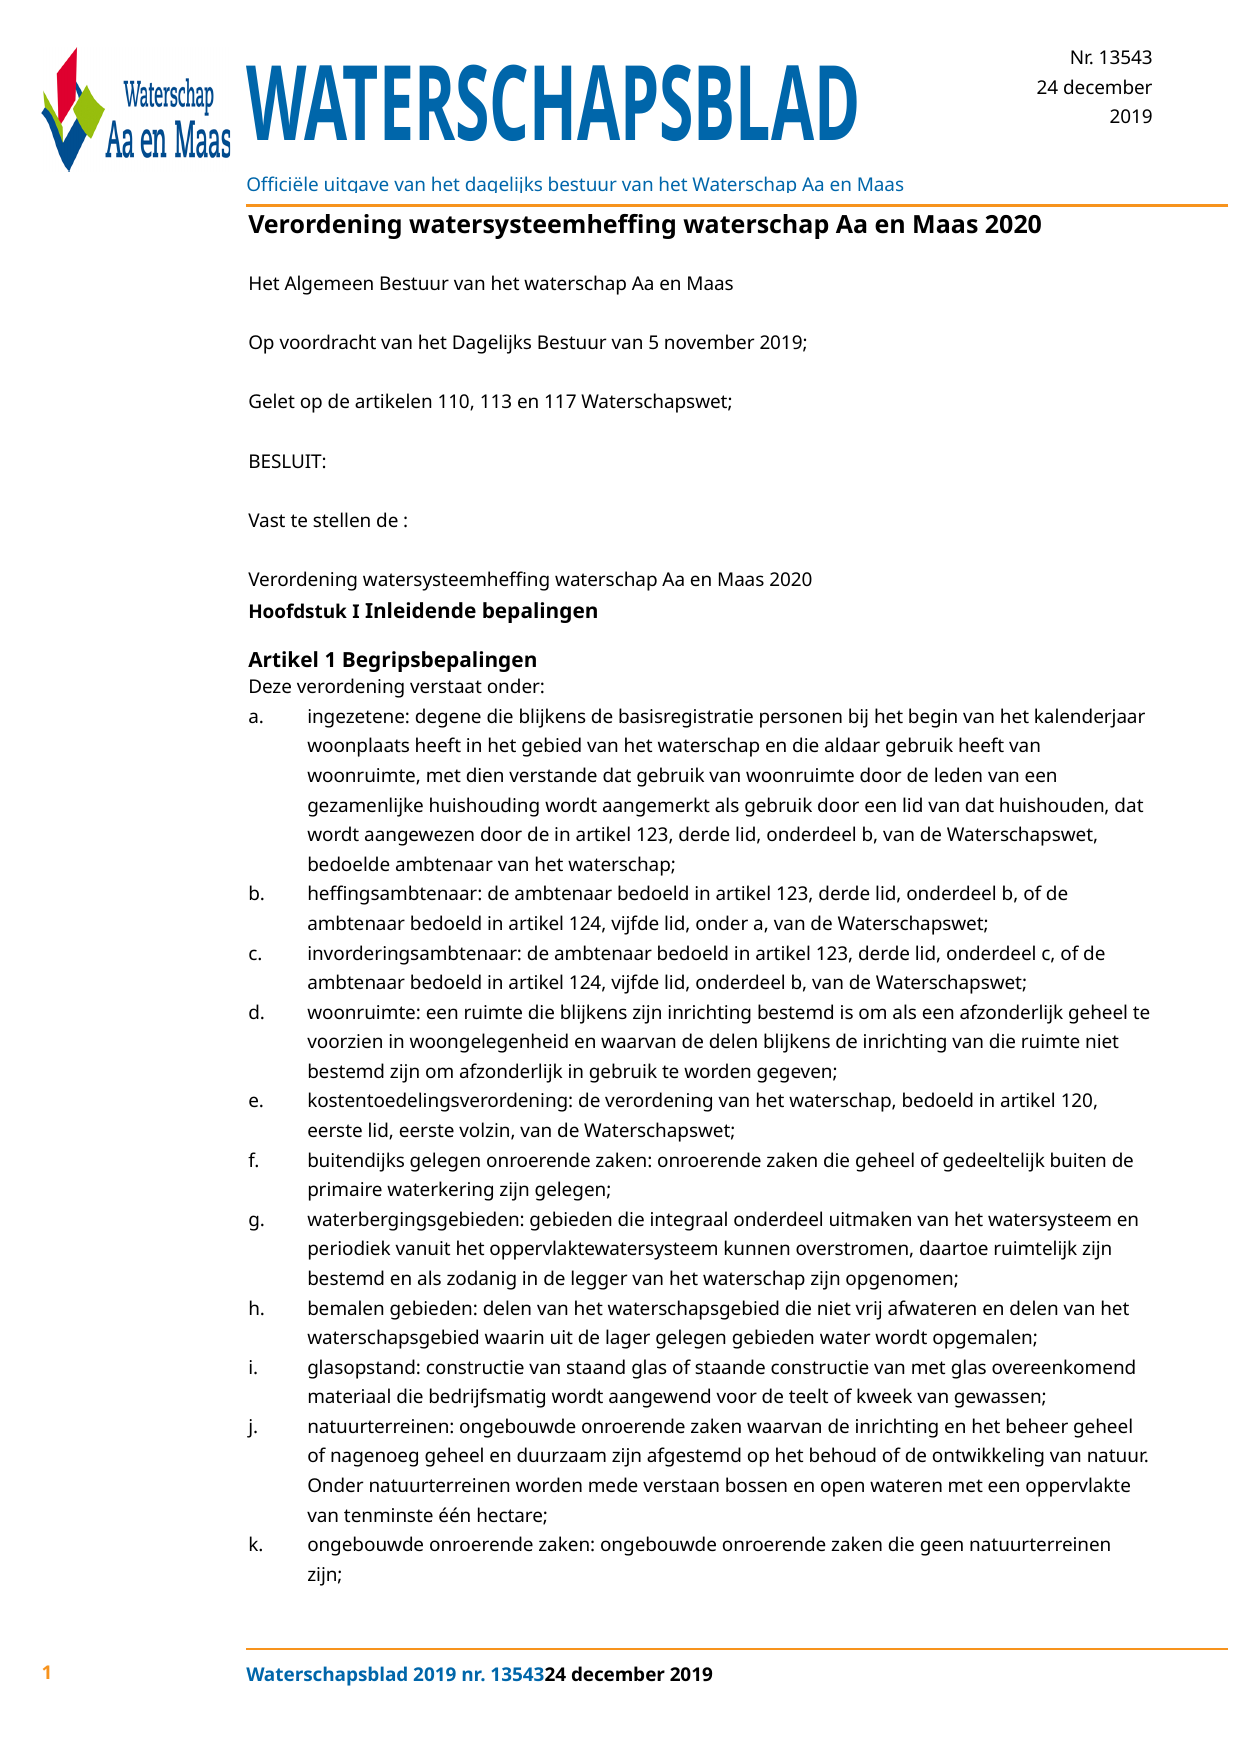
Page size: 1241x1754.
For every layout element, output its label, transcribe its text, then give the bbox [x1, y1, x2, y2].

text Vast te stellen de : [248, 507, 1152, 533]
text Het Algemeen Bestuur van het waterschap Aa en Maas [248, 270, 1152, 296]
list bemalen gebieden: delen van het waterschapsgebied die niet vrij afwateren en delen van het waterschapsgebied waarin uit de lager gelegen gebieden water wordt opgemalen; [248, 1295, 1152, 1350]
list woonruimte: een ruimte die blijkens zijn inrichting bestemd is om als een afzonderlijk geheel te voorzien in woongelegenheid en waarvan de delen blijkens de inrichting van die ruimte niet bestemd zijn om afzonderlijk in gebruik te worden gegeven; [248, 999, 1152, 1084]
text Deze verordening verstaat onder: [248, 673, 1152, 699]
list ingezetene: degene die blijkens de basisregistratie personen bij het begin van het kalenderjaar woonplaats heeft in het gebied van het waterschap en die aldaar gebruik heeft van woonruimte, met dien verstande dat gebruik van woonruimte door de leden van een gezamenlijke huishouding wordt aangemerkt als gebruik door een lid van dat huishouden, dat wordt aangewezen door de in artikel 123, derde lid, onderdeel b, van de Waterschapswet, bedoelde ambtenaar van het waterschap; [248, 703, 1152, 877]
list glasopstand: constructie van staand glas of staande constructie van met glas overeenkomend materiaal die bedrijfsmatig wordt aangewend voor de teelt of kweek van gewassen; [248, 1354, 1152, 1409]
list buitendijks gelegen onroerende zaken: onroerende zaken die geheel of gedeeltelijk buiten de primaire waterkering zijn gelegen; [248, 1147, 1152, 1202]
text BESLUIT: [248, 448, 1152, 473]
list ongebouwde onroerende zaken: ongebouwde onroerende zaken die geen natuurterreinen zijn; [248, 1531, 1152, 1587]
list waterbergingsgebieden: gebieden die integraal onderdeel uitmaken van het watersysteem en periodiek vanuit het oppervlaktewatersysteem kunnen overstromen, daartoe ruimtelijk zijn bestemd en als zodanig in de legger van het waterschap zijn opgenomen; [248, 1206, 1152, 1291]
text Hoofdstuk I Inleidende bepalingen [248, 596, 1152, 624]
list invorderingsambtenaar: de ambtenaar bedoeld in artikel 123, derde lid, onderdeel c, of de ambtenaar bedoeld in artikel 124, vijfde lid, onderdeel b, van de Waterschapswet; [248, 940, 1152, 995]
text Op voordracht van het Dagelijks Bestuur van 5 november 2019; [248, 329, 1152, 355]
list natuurterreinen: ongebouwde onroerende zaken waarvan de inrichting en het beheer geheel of nagenoeg geheel en duurzaam zijn afgestemd op het behoud of de ontwikkeling van natuur. Onder natuurterreinen worden mede verstaan bossen en open wateren met een oppervlakte van tenminste één hectare; [248, 1413, 1152, 1527]
list kostentoedelingsverordening: de verordening van het waterschap, bedoeld in artikel 120, eerste lid, eerste volzin, van de Waterschapswet; [248, 1088, 1152, 1143]
text Verordening watersysteemheffing waterschap Aa en Maas 2020 [248, 566, 1152, 592]
list heffingsambtenaar: de ambtenaar bedoeld in artikel 123, derde lid, onderdeel b, of de ambtenaar bedoeld in artikel 124, vijfde lid, onder a, van de Waterschapswet; [248, 881, 1152, 936]
text Verordening watersysteemheffing waterschap Aa en Maas 2020 [248, 207, 1152, 241]
text Artikel 1 Begripsbepalingen [248, 645, 1152, 673]
picture [41, 47, 231, 172]
text Gelet op de artikelen 110, 113 en 117 Waterschapswet; [248, 389, 1152, 414]
